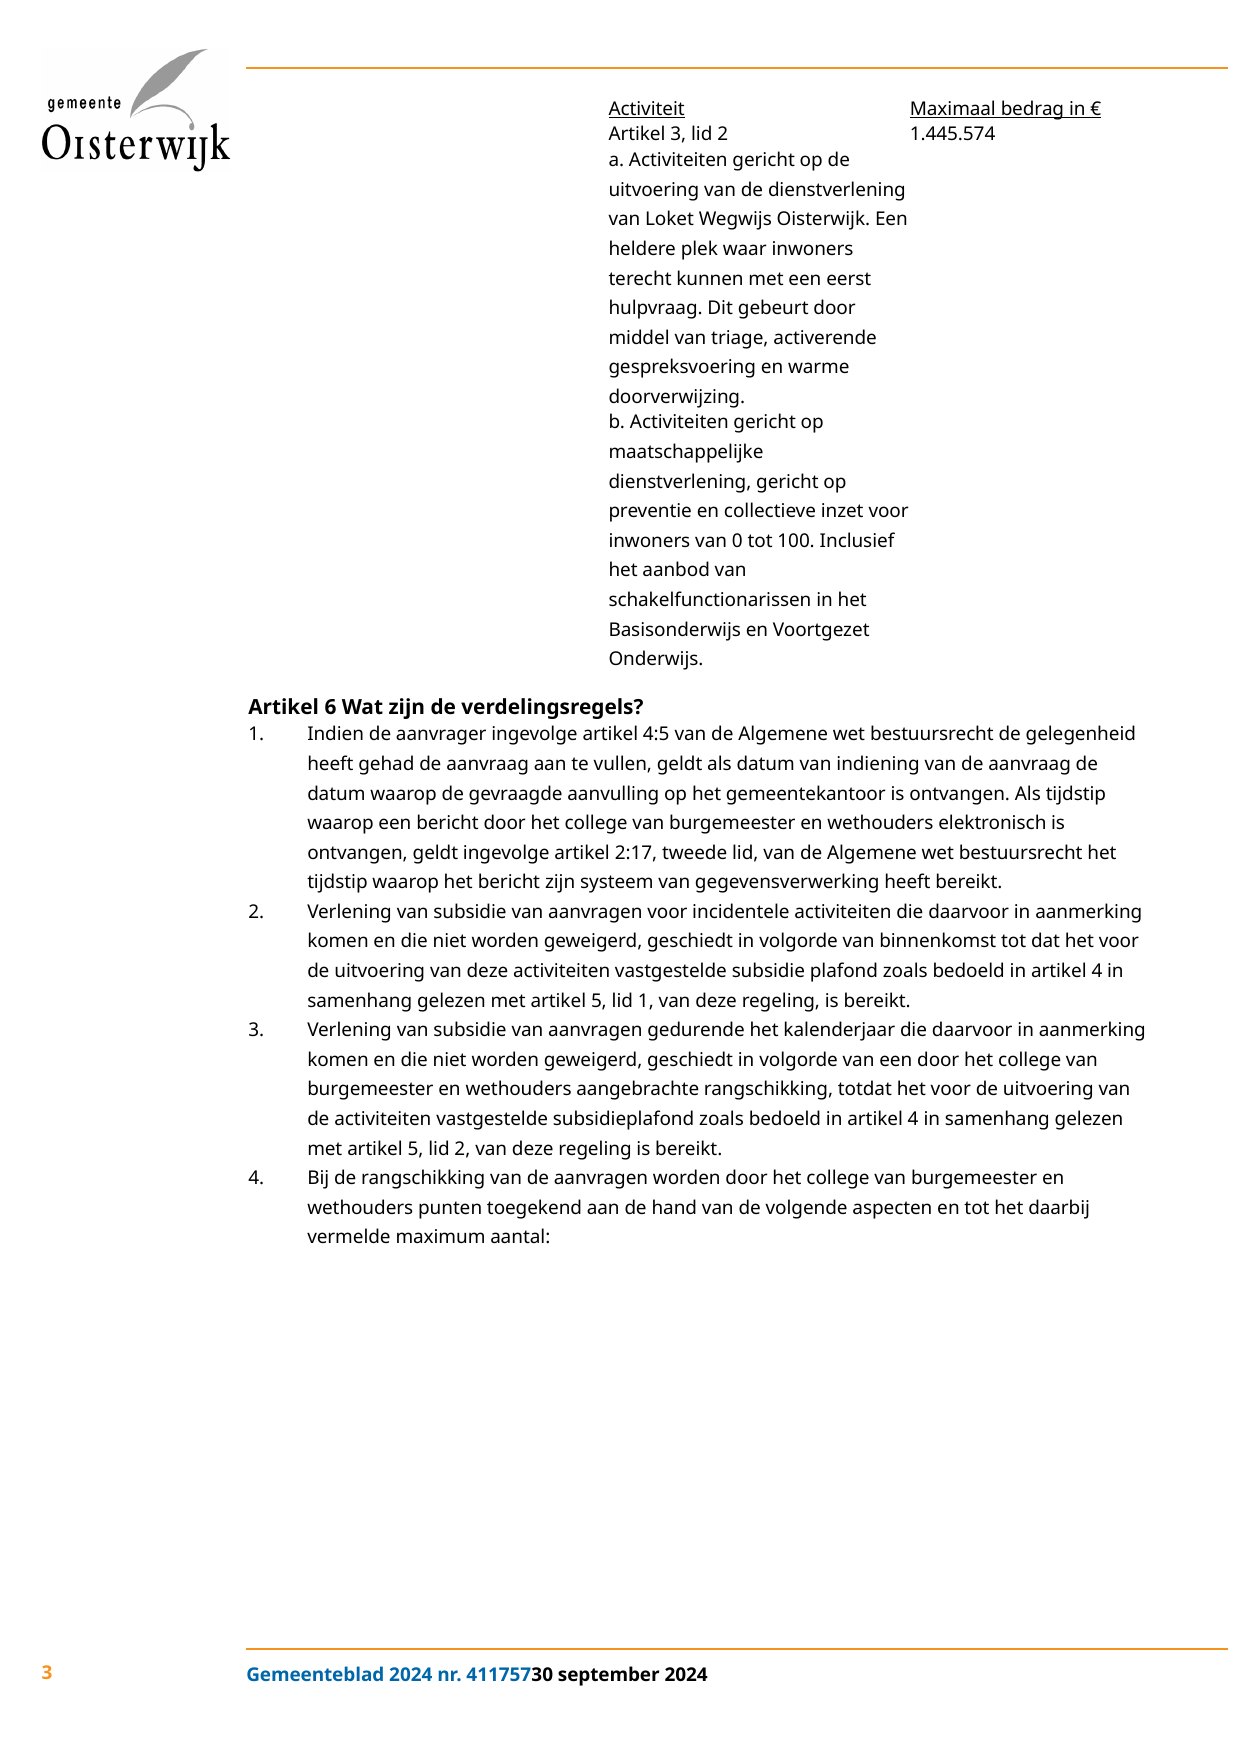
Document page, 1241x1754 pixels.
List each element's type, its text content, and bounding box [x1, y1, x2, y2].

table_cell a. Activiteiten gericht op de uitvoering van de dienstverlening van Loket Wegwijs Oisterwijk. Een heldere plek waar inwoners terecht kunnen met een eerst hulpvraag. Dit gebeurt door middel van triage, activerende gespreksvoering en warme doorverwijzing. [608, 146, 909, 409]
list Verlening van subsidie van aanvragen gedurende het kalenderjaar die daarvoor in aanmerking komen en die niet worden geweigerd, geschiedt in volgorde van een door het college van burgemeester en wethouders aangebrachte rangschikking, totdat het voor de uitvoering van de activiteiten vastgestelde subsidieplafond zoals bedoeld in artikel 4 in samenhang gelezen met artikel 5, lid 2, van deze regeling is bereikt. [248, 1016, 1152, 1160]
table_cell [307, 146, 608, 409]
table_cell b. Activiteiten gericht op maatschappelijke dienstverlening, gericht op preventie en collectieve inzet voor inwoners van 0 tot 100. Inclusief het aanbod van schakelfunctionarissen in het Basisonderwijs en Voortgezet Onderwijs. [608, 409, 909, 671]
list Indien de aanvrager ingevolge artikel 4:5 van de Algemene wet bestuursrecht de gelegenheid heeft gehad de aanvraag aan te vullen, geldt als datum van indiening van de aanvraag de datum waarop de gevraagde aanvulling op het gemeentekantoor is ontvangen. Als tijdstip waarop een bericht door het college van burgemeester en wethouders elektronisch is ontvangen, geldt ingevolge artikel 2:17, tweede lid, van de Algemene wet bestuursrecht het tijdstip waarop het bericht zijn systeem van gegevensverwerking heeft bereikt. [248, 721, 1152, 894]
list Verlening van subsidie van aanvragen voor incidentele activiteiten die daarvoor in aanmerking komen en die niet worden geweigerd, geschiedt in volgorde van binnenkomst tot dat het voor de uitvoering van deze activiteiten vastgestelde subsidie plafond zoals bedoeld in artikel 4 in samenhang gelezen met artikel 5, lid 1, van deze regeling, is bereikt. [248, 898, 1152, 1012]
table_header Activiteit [608, 95, 909, 121]
table_cell 1.445.574 [910, 121, 1211, 146]
table_cell [307, 121, 608, 146]
picture [41, 47, 231, 172]
table_header Maximaal bedrag in € [910, 95, 1211, 121]
text Artikel 6 Wat zijn de verdelingsregels? [248, 692, 1152, 721]
table_cell [910, 146, 1211, 409]
table_header [307, 95, 608, 121]
table_cell Artikel 3, lid 2 [608, 121, 909, 146]
table_cell [910, 409, 1211, 671]
table_cell [307, 409, 608, 671]
list Bij de rangschikking van de aanvragen worden door het college van burgemeester en wethouders punten toegekend aan de hand van de volgende aspecten en tot het daarbij vermelde maximum aantal: [248, 1164, 1152, 1249]
